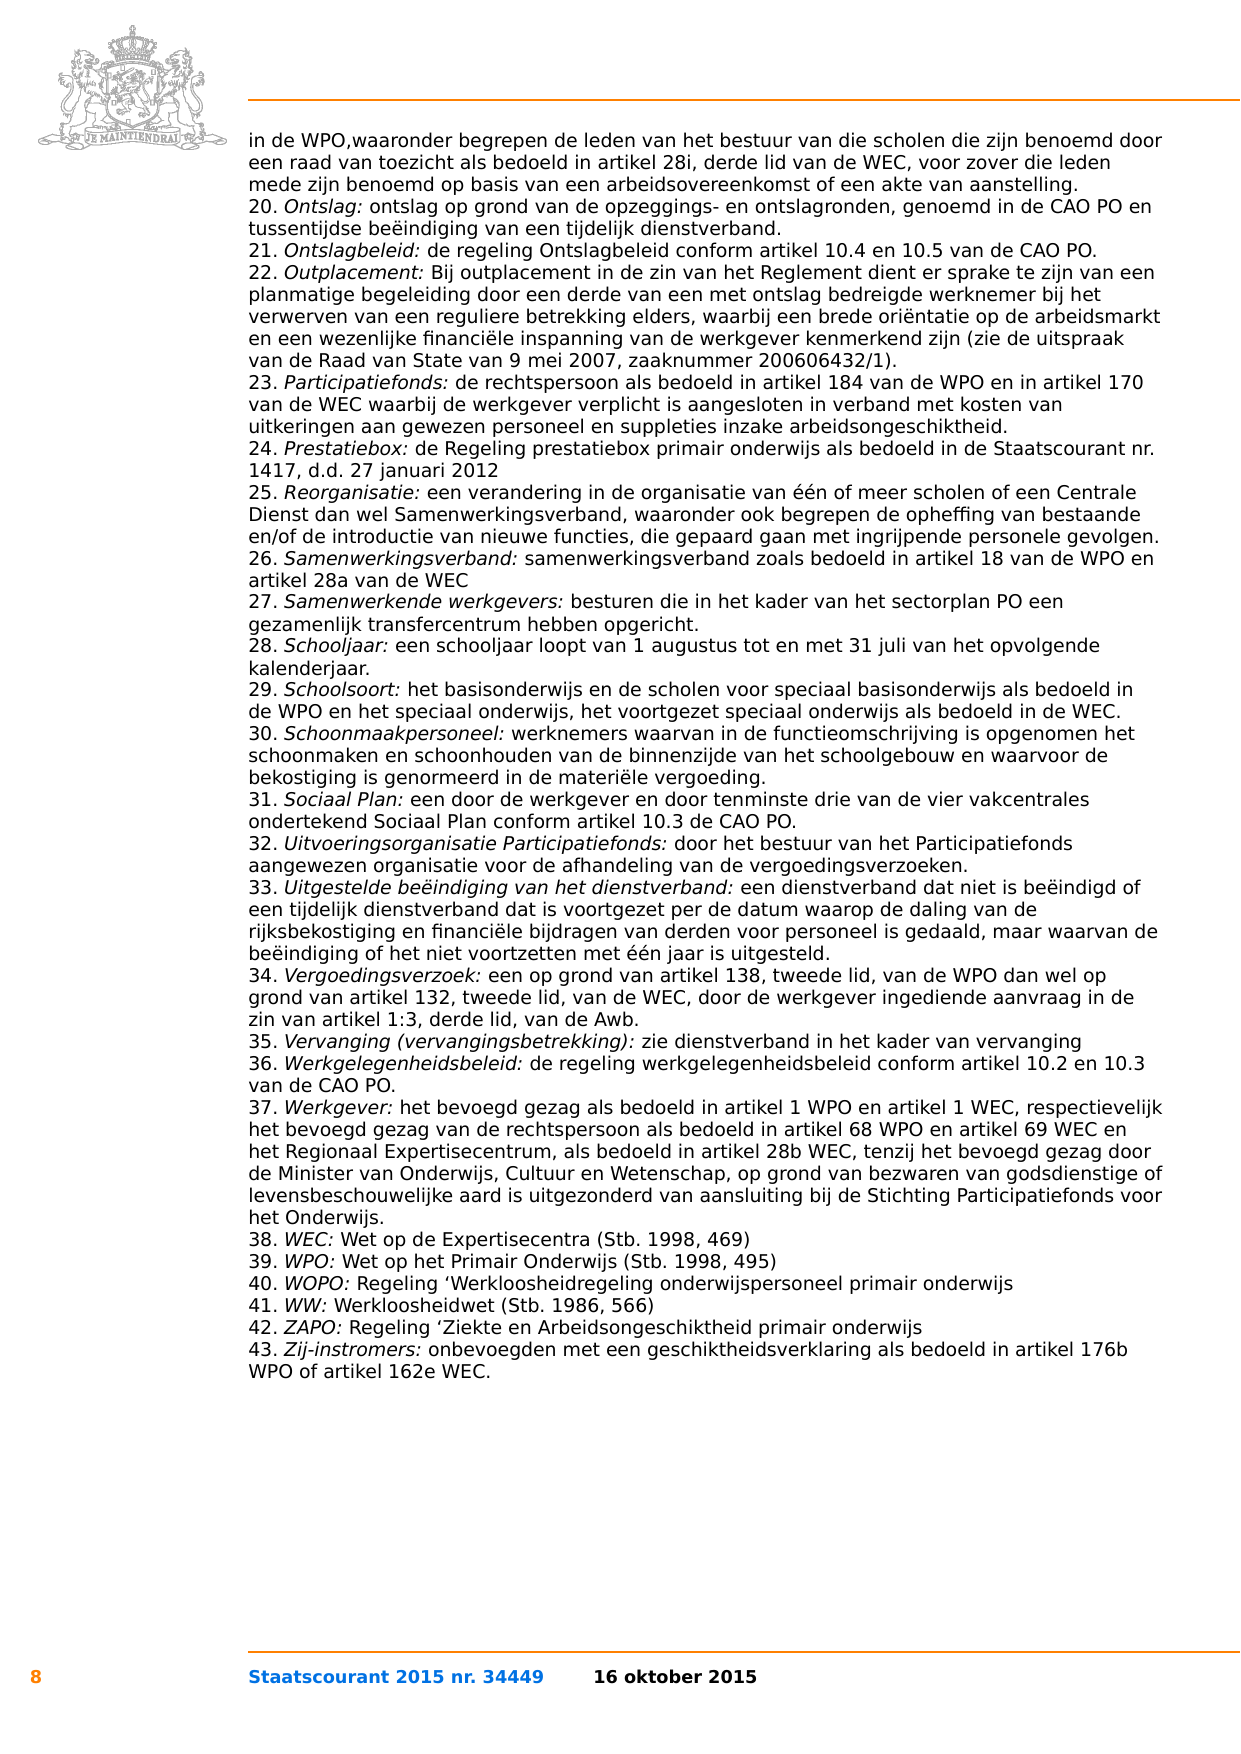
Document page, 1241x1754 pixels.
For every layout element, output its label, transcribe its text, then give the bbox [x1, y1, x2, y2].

text 38. WEC: Wet op de Expertisecentra (Stb. 1998, 469) [248, 1229, 1163, 1251]
text 41. WW: Werkloosheidwet (Stb. 1986, 566) [248, 1295, 1163, 1317]
text 36. Werkgelegenheidsbeleid: de regeling werkgelegenheidsbeleid conform artikel 10.2 en 10.3 van de CAO PO. [248, 1053, 1163, 1097]
picture [38, 25, 227, 150]
text 25. Reorganisatie: een verandering in de organisatie van één of meer scholen of een Centrale Dienst dan wel Samenwerkingsverband, waaronder ook begrepen de opheffing van bestaande en/of de introductie van nieuwe functies, die gepaard gaan met ingrijpende personele gevolgen. [248, 482, 1163, 547]
text 42. ZAPO: Regeling ‘Ziekte en Arbeidsongeschiktheid primair onderwijs [248, 1317, 1163, 1339]
text 35. Vervanging (vervangingsbetrekking): zie dienstverband in het kader van vervanging [248, 1031, 1163, 1053]
text 27. Samenwerkende werkgevers: besturen die in het kader van het sectorplan PO een gezamenlijk transfercentrum hebben opgericht. [248, 591, 1163, 635]
text 28. Schooljaar: een schooljaar loopt van 1 augustus tot en met 31 juli van het opvolgende kalenderjaar. [248, 635, 1163, 679]
text 29. Schoolsoort: het basisonderwijs en de scholen voor speciaal basisonderwijs als bedoeld in de WPO en het speciaal onderwijs, het voortgezet speciaal onderwijs als bedoeld in de WEC. [248, 679, 1163, 723]
text 43. Zij-instromers: onbevoegden met een geschiktheidsverklaring als bedoeld in artikel 176b WPO of artikel 162e WEC. [248, 1339, 1163, 1383]
text in de WPO,waaronder begrepen de leden van het bestuur van die scholen die zijn benoemd door een raad van toezicht als bedoeld in artikel 28i, derde lid van de WEC, voor zover die leden mede zijn benoemd op basis van een arbeidsovereenkomst of een akte van aanstelling. [248, 130, 1163, 196]
text 39. WPO: Wet op het Primair Onderwijs (Stb. 1998, 495) [248, 1251, 1163, 1273]
text 22. Outplacement: Bij outplacement in de zin van het Reglement dient er sprake te zijn van een planmatige begeleiding door een derde van een met ontslag bedreigde werknemer bij het verwerven van een reguliere betrekking elders, waarbij een brede oriëntatie op de arbeidsmarkt en een wezenlijke financiële inspanning van de werkgever kenmerkend zijn (zie de uitspraak van de Raad van State van 9 mei 2007, zaaknummer 200606432/1). [248, 262, 1163, 372]
text 20. Ontslag: ontslag op grond van de opzeggings- en ontslagronden, genoemd in de CAO PO en tussentijdse beëindiging van een tijdelijk dienstverband. [248, 196, 1163, 240]
text 32. Uitvoeringsorganisatie Participatiefonds: door het bestuur van het Participatiefonds aangewezen organisatie voor de afhandeling van de vergoedingsverzoeken. [248, 833, 1163, 877]
text 31. Sociaal Plan: een door de werkgever en door tenminste drie van de vier vakcentrales ondertekend Sociaal Plan conform artikel 10.3 de CAO PO. [248, 789, 1163, 833]
text 24. Prestatiebox: de Regeling prestatiebox primair onderwijs als bedoeld in de Staatscourant nr. 1417, d.d. 27 januari 2012 [248, 438, 1163, 482]
text 40. WOPO: Regeling ‘Werkloosheidregeling onderwijspersoneel primair onderwijs [248, 1273, 1163, 1295]
text 21. Ontslagbeleid: de regeling Ontslagbeleid conform artikel 10.4 en 10.5 van de CAO PO. [248, 240, 1163, 262]
text 30. Schoonmaakpersoneel: werknemers waarvan in de functieomschrijving is opgenomen het schoonmaken en schoonhouden van de binnenzijde van het schoolgebouw en waarvoor de bekostiging is genormeerd in de materiële vergoeding. [248, 723, 1163, 789]
text 33. Uitgestelde beëindiging van het dienstverband: een dienstverband dat niet is beëindigd of een tijdelijk dienstverband dat is voortgezet per de datum waarop de daling van de rijksbekostiging en financiële bijdragen van derden voor personeel is gedaald, maar waarvan de beëindiging of het niet voortzetten met één jaar is uitgesteld. [248, 877, 1163, 965]
text 26. Samenwerkingsverband: samenwerkingsverband zoals bedoeld in artikel 18 van de WPO en artikel 28a van de WEC [248, 547, 1163, 591]
text 23. Participatiefonds: de rechtspersoon als bedoeld in artikel 184 van de WPO en in artikel 170 van de WEC waarbij de werkgever verplicht is aangesloten in verband met kosten van uitkeringen aan gewezen personeel en suppleties inzake arbeidsongeschiktheid. [248, 372, 1163, 438]
text 37. Werkgever: het bevoegd gezag als bedoeld in artikel 1 WPO en artikel 1 WEC, respectievelijk het bevoegd gezag van de rechtspersoon als bedoeld in artikel 68 WPO en artikel 69 WEC en het Regionaal Expertisecentrum, als bedoeld in artikel 28b WEC, tenzij het bevoegd gezag door de Minister van Onderwijs, Cultuur en Wetenschap, op grond van bezwaren van godsdienstige of levensbeschouwelijke aard is uitgezonderd van aansluiting bij de Stichting Participatiefonds voor het Onderwijs. [248, 1097, 1163, 1229]
text 34. Vergoedingsverzoek: een op grond van artikel 138, tweede lid, van de WPO dan wel op grond van artikel 132, tweede lid, van de WEC, door de werkgever ingediende aanvraag in de zin van artikel 1:3, derde lid, van de Awb. [248, 965, 1163, 1031]
